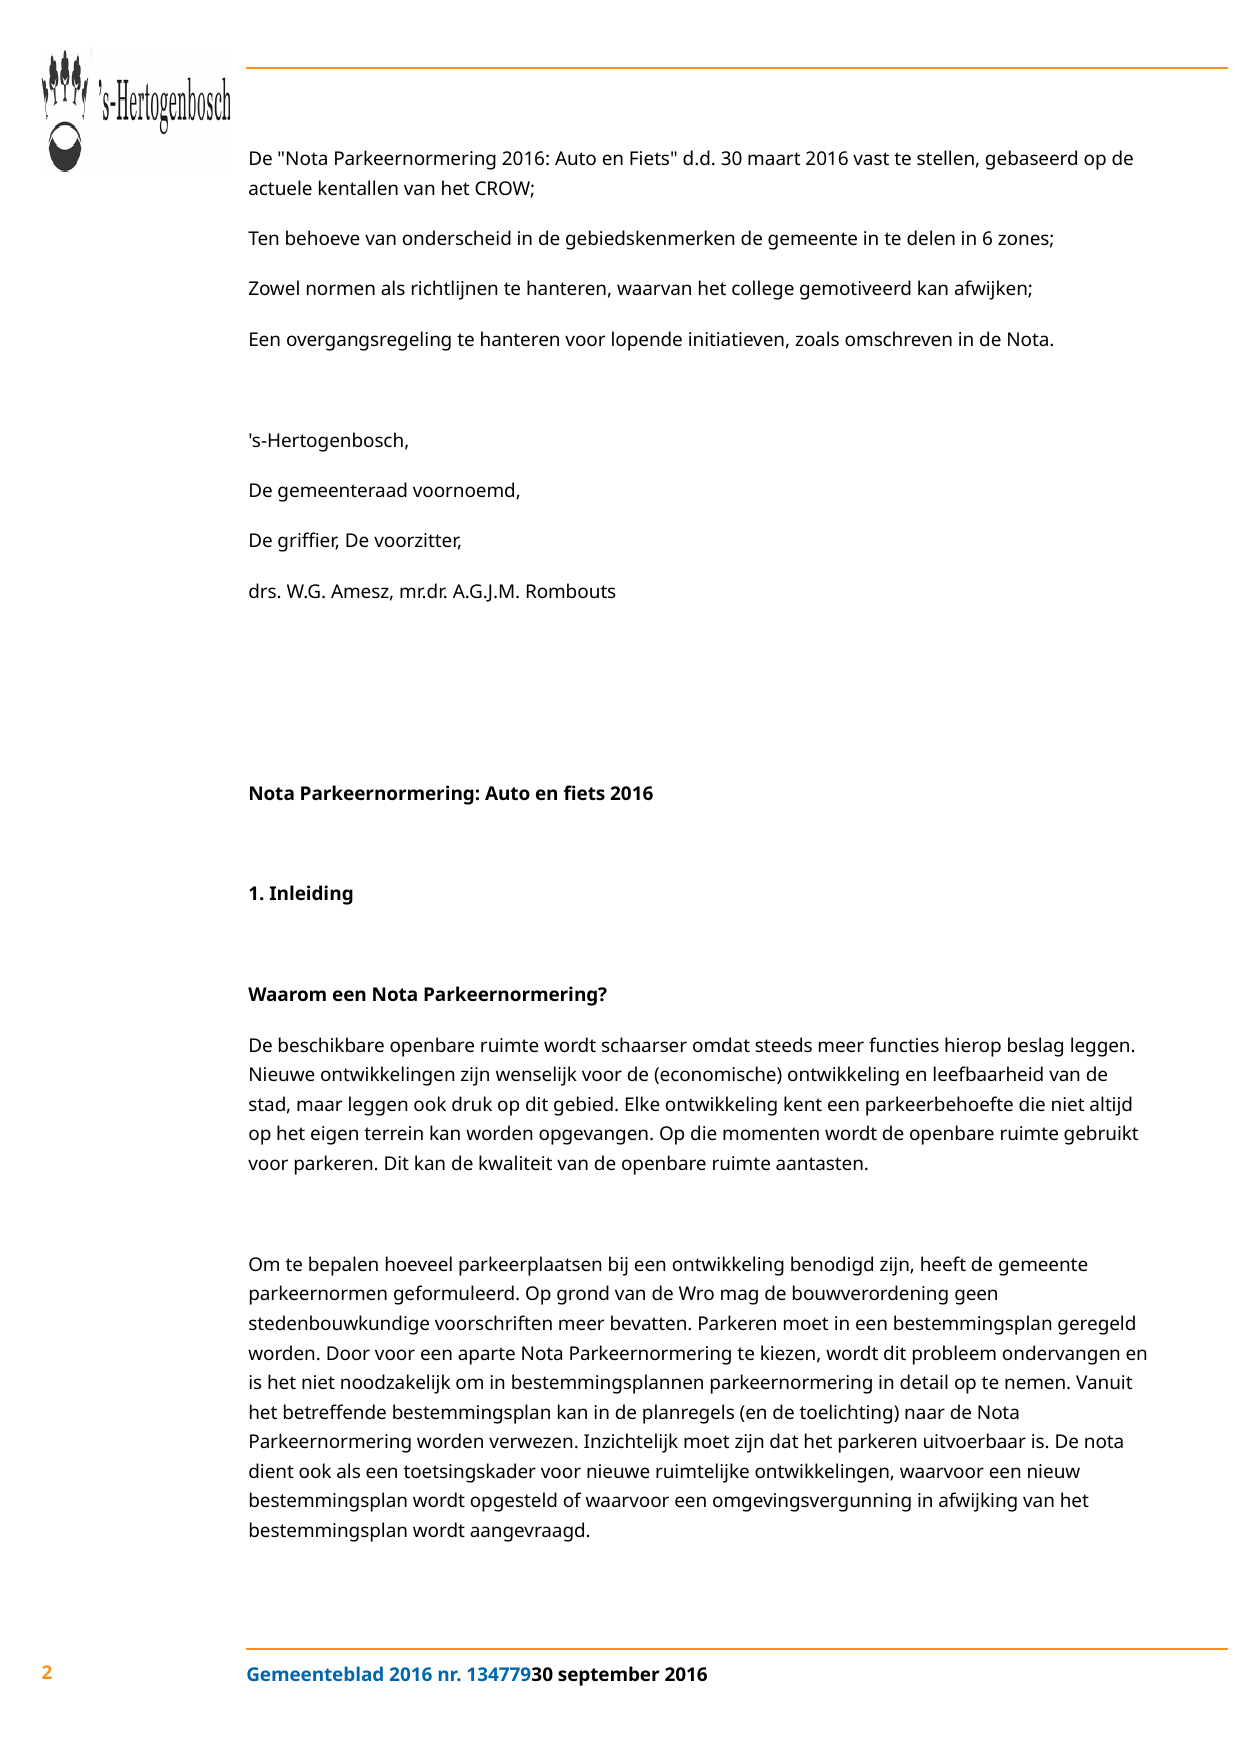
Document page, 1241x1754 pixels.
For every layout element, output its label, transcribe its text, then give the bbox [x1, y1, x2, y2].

text 's-Hertogenbosch, [248, 427, 1152, 453]
text De beschikbare openbare ruimte wordt schaarser omdat steeds meer functies hierop beslag leggen. Nieuwe ontwikkelingen zijn wenselijk voor de (economische) ontwikkeling en leefbaarheid van de stad, maar leggen ook druk op dit gebied. Elke ontwikkeling kent een parkeerbehoefte die niet altijd op het eigen terrein kan worden opgevangen. Op die momenten wordt de openbare ruimte gebruikt voor parkeren. Dit kan de kwaliteit van de openbare ruimte aantasten. [248, 1032, 1152, 1176]
text Nota Parkeernormering: Auto en fiets 2016 [248, 780, 1152, 806]
text 1. Inleiding [248, 881, 1152, 906]
text Waarom een Nota Parkeernormering? [248, 981, 1152, 1007]
text Zowel normen als richtlijnen te hanteren, waarvan het college gemotiveerd kan afwijken; [248, 276, 1152, 301]
picture [41, 47, 231, 172]
text Een overgangsregeling te hanteren voor lopende initiatieven, zoals omschreven in de Nota. [248, 326, 1152, 352]
text De griffier, De voorzitter, [248, 528, 1152, 553]
text Om te bepalen hoeveel parkeerplaatsen bij een ontwikkeling benodigd zijn, heeft de gemeente parkeernormen geformuleerd. Op grond van de Wro mag de bouwverordening geen stedenbouwkundige voorschriften meer bevatten. Parkeren moet in een bestemmingsplan geregeld worden. Door voor een aparte Nota Parkeer­normering te kiezen, wordt dit probleem ondervangen en is het niet noodzakelijk om in bestemmingsplannen parkeernormering in detail op te nemen. Vanuit het betreffende bestemmingsplan kan in de planregels (en de toelichting) naar de Nota Parkeernormering worden verwezen. Inzichtelijk moet zijn dat het parkeren uitvoerbaar is. De nota dient ook als een toetsingskader voor nieuwe ruimtelijke ontwikkelingen, waarvoor een nieuw bestemmingsplan wordt opgesteld of waarvoor een omgevingsvergunning in afwijking van het bestemmingsplan wordt aangevraagd. [248, 1251, 1152, 1543]
text De "Nota Parkeernormering 2016: Auto en Fiets" d.d. 30 maart 2016 vast te stellen, gebaseerd op de actuele kentallen van het CROW; [248, 145, 1152, 201]
text De gemeenteraad voornoemd, [248, 477, 1152, 503]
text Ten behoeve van onderscheid in de gebiedskenmerken de gemeente in te delen in 6 zones; [248, 225, 1152, 251]
text drs. W.G. Amesz, mr.dr. A.G.J.M. Rombouts [248, 578, 1152, 604]
